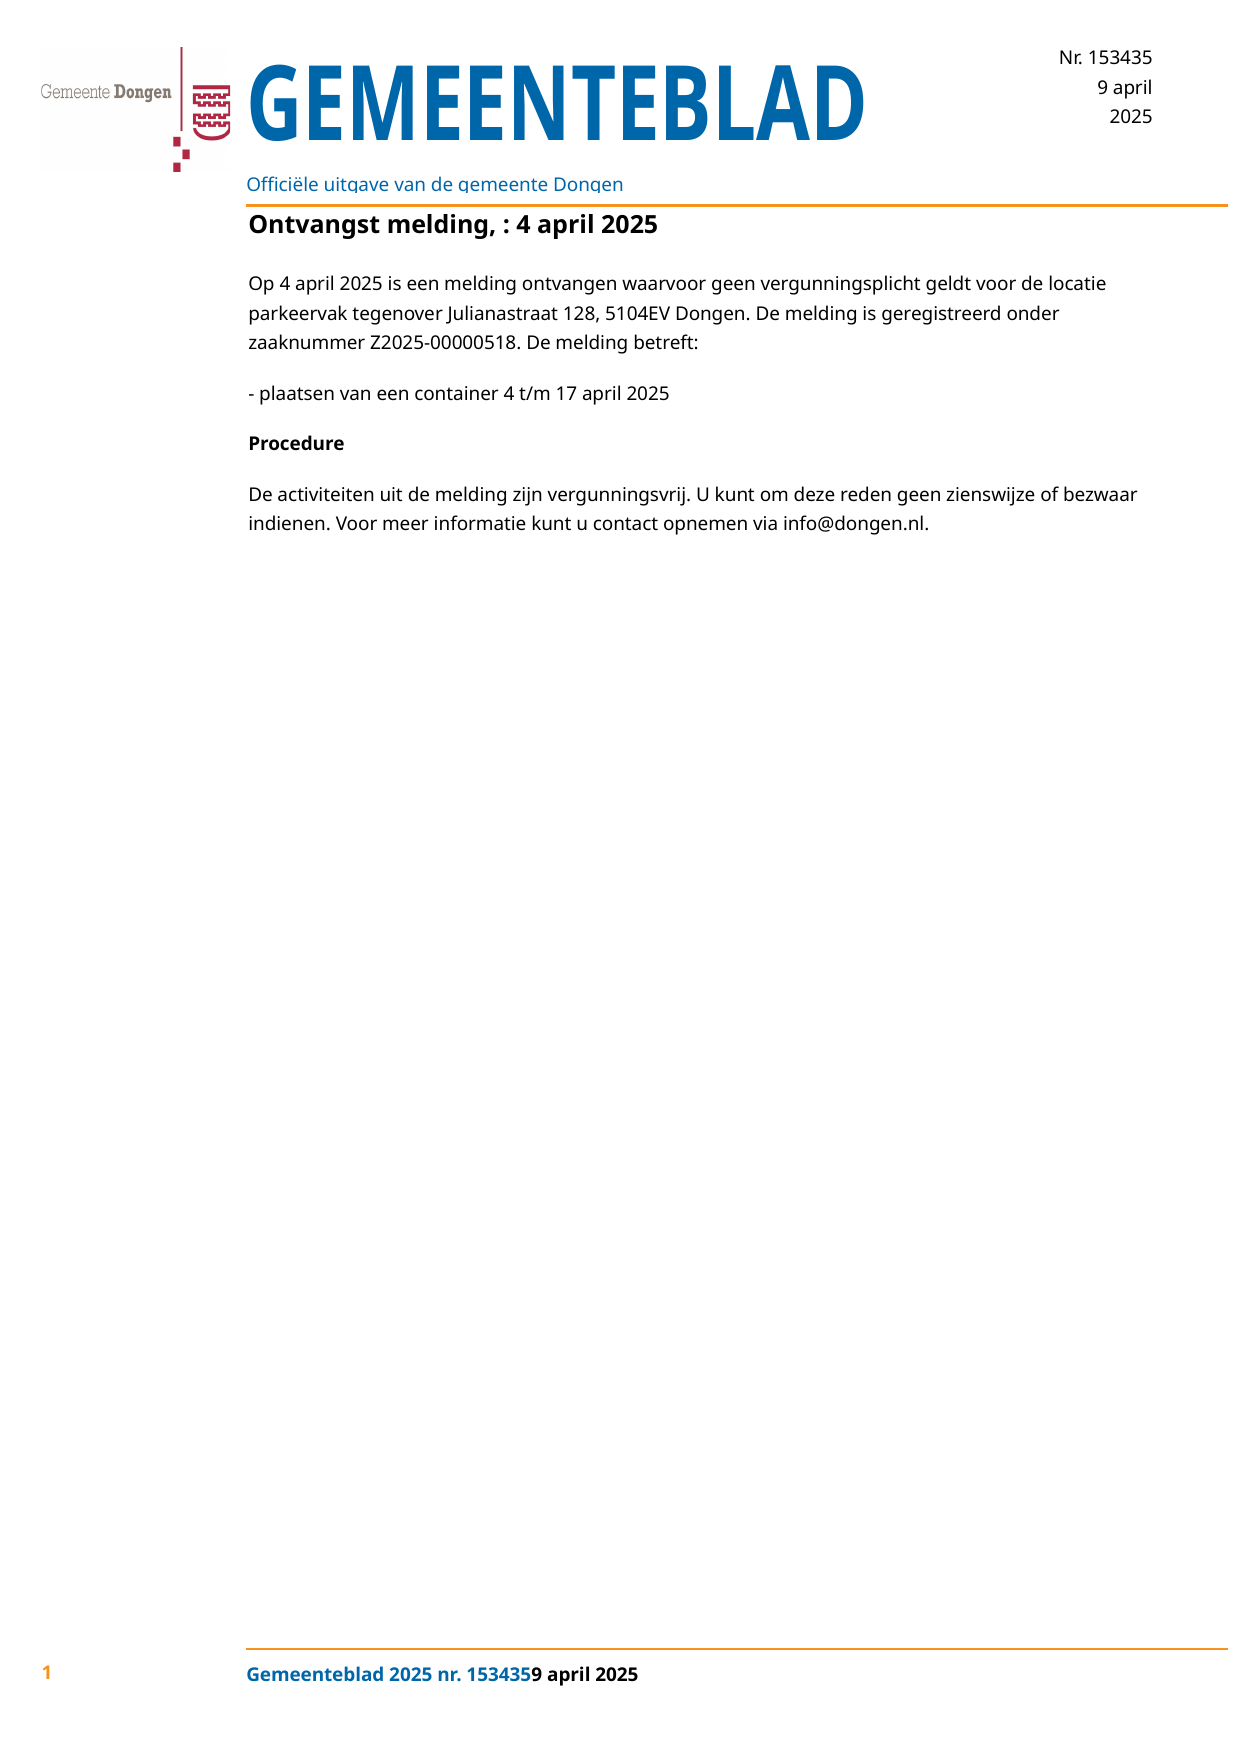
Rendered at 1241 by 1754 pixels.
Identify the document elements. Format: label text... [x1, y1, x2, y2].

text - plaatsen van een container 4 t/m 17 april 2025 [248, 380, 1152, 406]
text Ontvangst melding, : 4 april 2025 [248, 207, 1152, 241]
text Procedure [248, 430, 1152, 456]
text Op 4 april 2025 is een melding ontvangen waarvoor geen vergunningsplicht geldt voor de locatie parkeervak tegenover Julianastraat 128, 5104EV Dongen. De melding is geregistreerd onder zaaknummer Z2025-00000518. De melding betreft: [248, 270, 1152, 355]
picture [41, 47, 231, 172]
text De activiteiten uit de melding zijn vergunningsvrij. U kunt om deze reden geen zienswijze of bezwaar indienen. Voor meer informatie kunt u contact opnemen via info@dongen.nl. [248, 481, 1152, 536]
